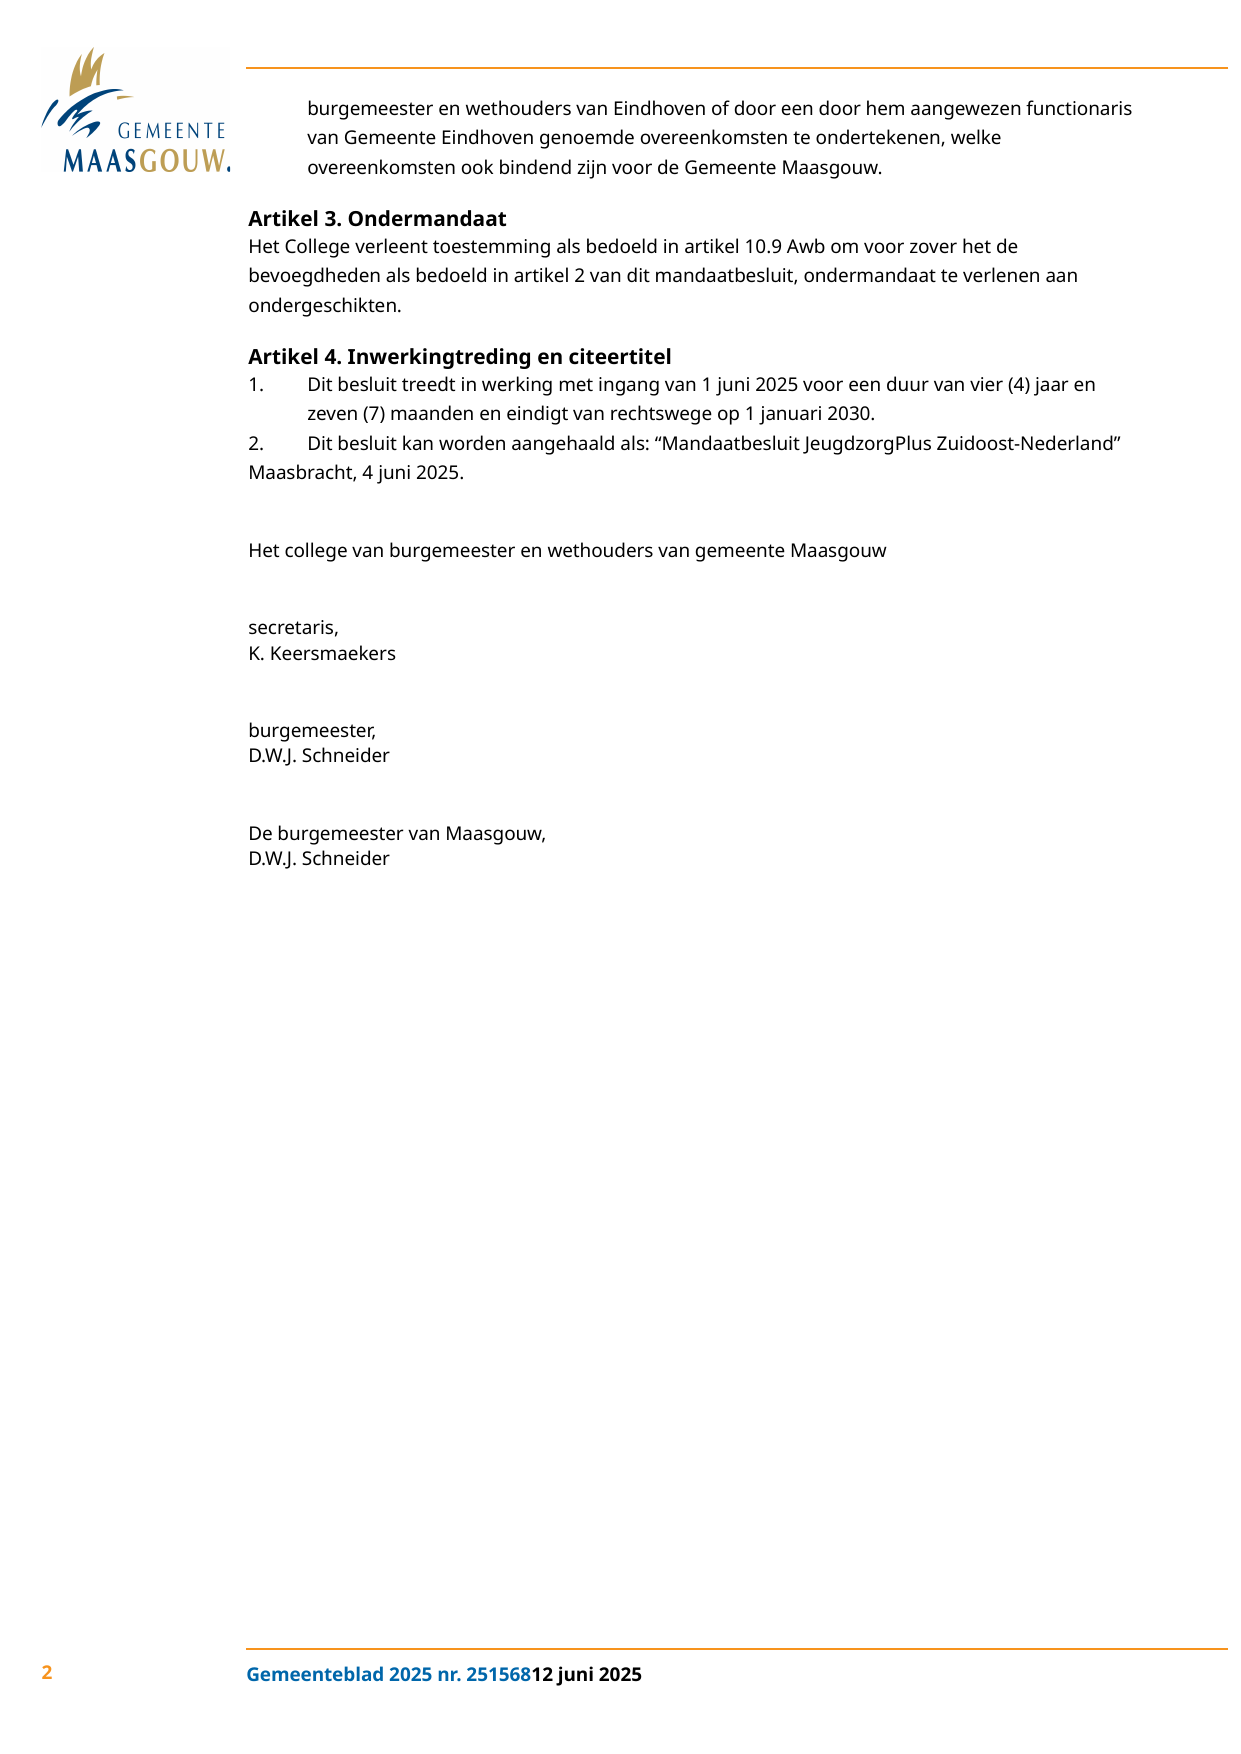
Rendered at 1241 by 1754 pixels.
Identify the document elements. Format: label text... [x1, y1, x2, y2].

text burgemeester, [248, 717, 1152, 743]
picture [41, 47, 231, 172]
text D.W.J. Schneider [248, 846, 1152, 871]
list Dit besluit kan worden aangehaald als: “Mandaatbesluit JeugdzorgPlus Zuidoost-Nederland” [248, 430, 1152, 456]
text K. Keersmaekers [248, 640, 1152, 665]
text secretaris, [248, 614, 1152, 640]
text Maasbracht, 4 juni 2025. [248, 459, 1152, 485]
text De burgemeester van Maasgouw, [248, 820, 1152, 846]
list burgemeester en wethouders van Eindhoven of door een door hem aangewezen functionaris van Gemeente Eindhoven genoemde overeenkomsten te ondertekenen, welke overeenkomsten ook bindend zijn voor de Gemeente Maasgouw. [248, 95, 1152, 180]
list Dit besluit treedt in werking met ingang van 1 juni 2025 voor een duur van vier (4) jaar en zeven (7) maanden en eindigt van rechtswege op 1 januari 2030. [248, 371, 1152, 426]
text Het college van burgemeester en wethouders van gemeente Maasgouw [248, 537, 1152, 562]
text Artikel 3. Ondermandaat [248, 204, 1152, 233]
text D.W.J. Schneider [248, 743, 1152, 768]
text Het College verleent toestemming als bedoeld in artikel 10.9 Awb om voor zover het de bevoegdheden als bedoeld in artikel 2 van dit mandaatbesluit, ondermandaat te verlenen aan ondergeschikten. [248, 233, 1152, 318]
text Artikel 4. Inwerkingtreding en citeertitel [248, 342, 1152, 371]
